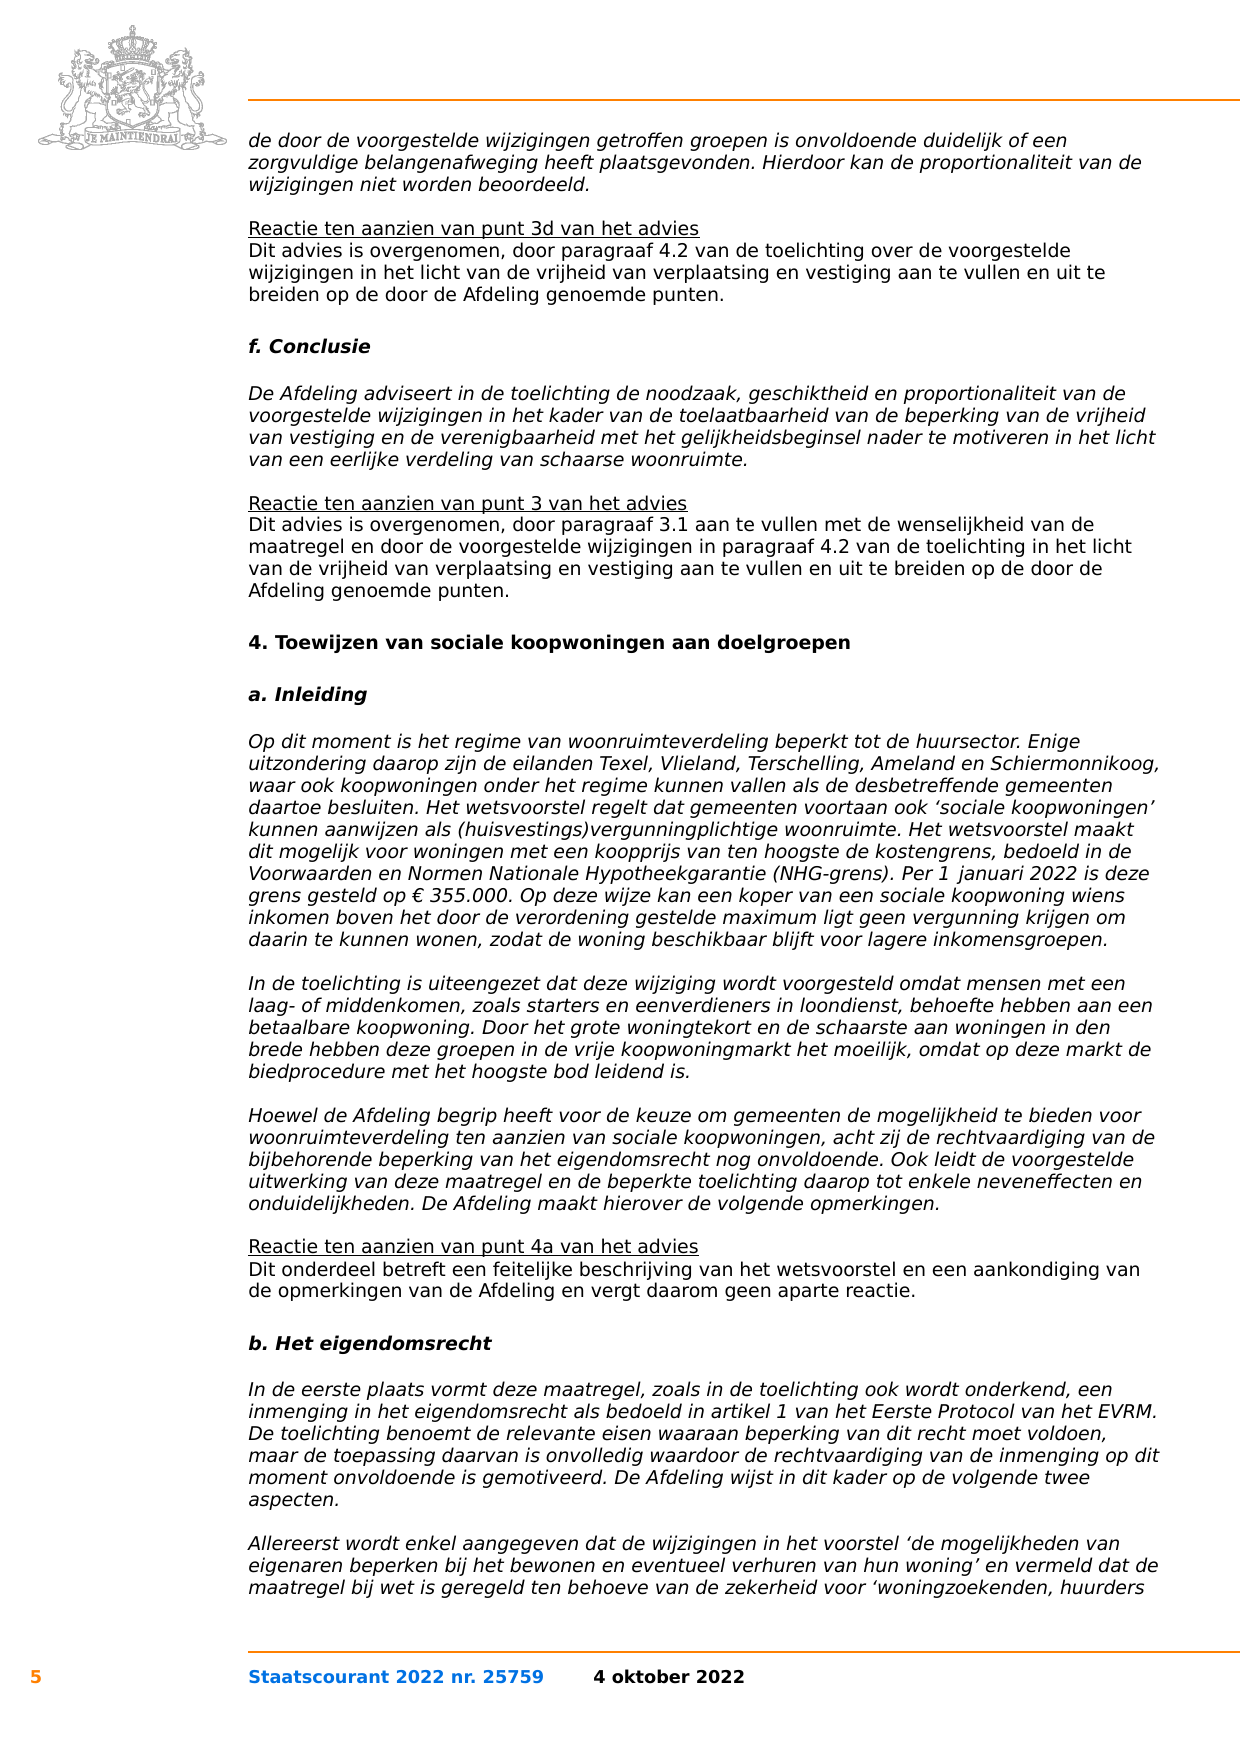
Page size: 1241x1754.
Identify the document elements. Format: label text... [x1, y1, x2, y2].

text Hoewel de Afdeling begrip heeft voor de keuze om gemeenten de mogelijkheid te bieden voor woonruimteverdeling ten aanzien van sociale koopwoningen, acht zij de rechtvaardiging van de bijbehorende beperking van het eigendomsrecht nog onvoldoende. Ook leidt de voorgestelde uitwerking van deze maatregel en de beperkte toelichting daarop tot enkele neveneffecten en onduidelijkheden. De Afdeling maakt hierover de volgende opmerkingen. [248, 1105, 1163, 1214]
subtitle 4. Toewijzen van sociale koopwoningen aan doelgroepen [248, 632, 1163, 654]
text Reactie ten aanzien van punt 3d van het advies [248, 218, 1163, 240]
text de door de voorgestelde wijzigingen getroffen groepen is onvoldoende duidelijk of een zorgvuldige belangenafweging heeft plaatsgevonden. Hierdoor kan de proportionaliteit van de wijzigingen niet worden beoordeeld. [248, 130, 1163, 196]
text Reactie ten aanzien van punt 3 van het advies [248, 492, 1163, 514]
subtitle a. Inleiding [248, 684, 1163, 706]
text Dit advies is overgenomen, door paragraaf 4.2 van de toelichting over de voorgestelde wijzigingen in het licht van de vrijheid van verplaatsing en vestiging aan te vullen en uit te breiden op de door de Afdeling genoemde punten. [248, 240, 1163, 306]
text Op dit moment is het regime van woonruimteverdeling beperkt tot de huursector. Enige uitzondering daarop zijn de eilanden Texel, Vlieland, Terschelling, Ameland en Schiermonnikoog, waar ook koopwoningen onder het regime kunnen vallen als de desbetreffende gemeenten daartoe besluiten. Het wetsvoorstel regelt dat gemeenten voortaan ook ‘sociale koopwoningen’ kunnen aanwijzen als (huisvestings)vergunningplichtige woonruimte. Het wetsvoorstel maakt dit mogelijk voor woningen met een koopprijs van ten hoogste de kostengrens, bedoeld in de Voorwaarden en Normen Nationale Hypotheekgarantie (NHG-grens). Per 1 januari 2022 is deze grens gesteld op € 355.000. Op deze wijze kan een koper van een sociale koopwoning wiens inkomen boven het door de verordening gestelde maximum ligt geen vergunning krijgen om daarin te kunnen wonen, zodat de woning beschikbaar blijft voor lagere inkomensgroepen. [248, 731, 1163, 951]
text Dit onderdeel betreft een feitelijke beschrijving van het wetsvoorstel en een aankondiging van de opmerkingen van de Afdeling en vergt daarom geen aparte reactie. [248, 1258, 1163, 1302]
text Allereerst wordt enkel aangegeven dat de wijzigingen in het voorstel ‘de mogelijkheden van eigenaren beperken bij het bewonen en eventueel verhuren van hun woning’ en vermeld dat de maatregel bij wet is geregeld ten behoeve van de zekerheid voor ‘woningzoekenden, huurders [248, 1533, 1163, 1599]
subtitle f. Conclusie [248, 336, 1163, 358]
text In de eerste plaats vormt deze maatregel, zoals in de toelichting ook wordt onderkend, een inmenging in het eigendomsrecht als bedoeld in artikel 1 van het Eerste Protocol van het EVRM. De toelichting benoemt de relevante eisen waaraan beperking van dit recht moet voldoen, maar de toepassing daarvan is onvolledig waardoor de rechtvaardiging van de inmenging op dit moment onvoldoende is gemotiveerd. De Afdeling wijst in dit kader op de volgende twee aspecten. [248, 1379, 1163, 1511]
text De Afdeling adviseert in de toelichting de noodzaak, geschiktheid en proportionaliteit van de voorgestelde wijzigingen in het kader van de toelaatbaarheid van de beperking van de vrijheid van vestiging en de verenigbaarheid met het gelijkheidsbeginsel nader te motiveren in het licht van een eerlijke verdeling van schaarse woonruimte. [248, 383, 1163, 471]
subtitle b. Het eigendomsrecht [248, 1332, 1163, 1354]
picture [38, 25, 227, 150]
text Reactie ten aanzien van punt 4a van het advies [248, 1236, 1163, 1258]
text Dit advies is overgenomen, door paragraaf 3.1 aan te vullen met de wenselijkheid van de maatregel en door de voorgestelde wijzigingen in paragraaf 4.2 van de toelichting in het licht van de vrijheid van verplaatsing en vestiging aan te vullen en uit te breiden op de door de Afdeling genoemde punten. [248, 514, 1163, 602]
text In de toelichting is uiteengezet dat deze wijziging wordt voorgesteld omdat mensen met een laag- of middenkomen, zoals starters en eenverdieners in loondienst, behoefte hebben aan een betaalbare koopwoning. Door het grote woningtekort en de schaarste aan woningen in den brede hebben deze groepen in de vrije koopwoningmarkt het moeilijk, omdat op deze markt de biedprocedure met het hoogste bod leidend is. [248, 973, 1163, 1083]
